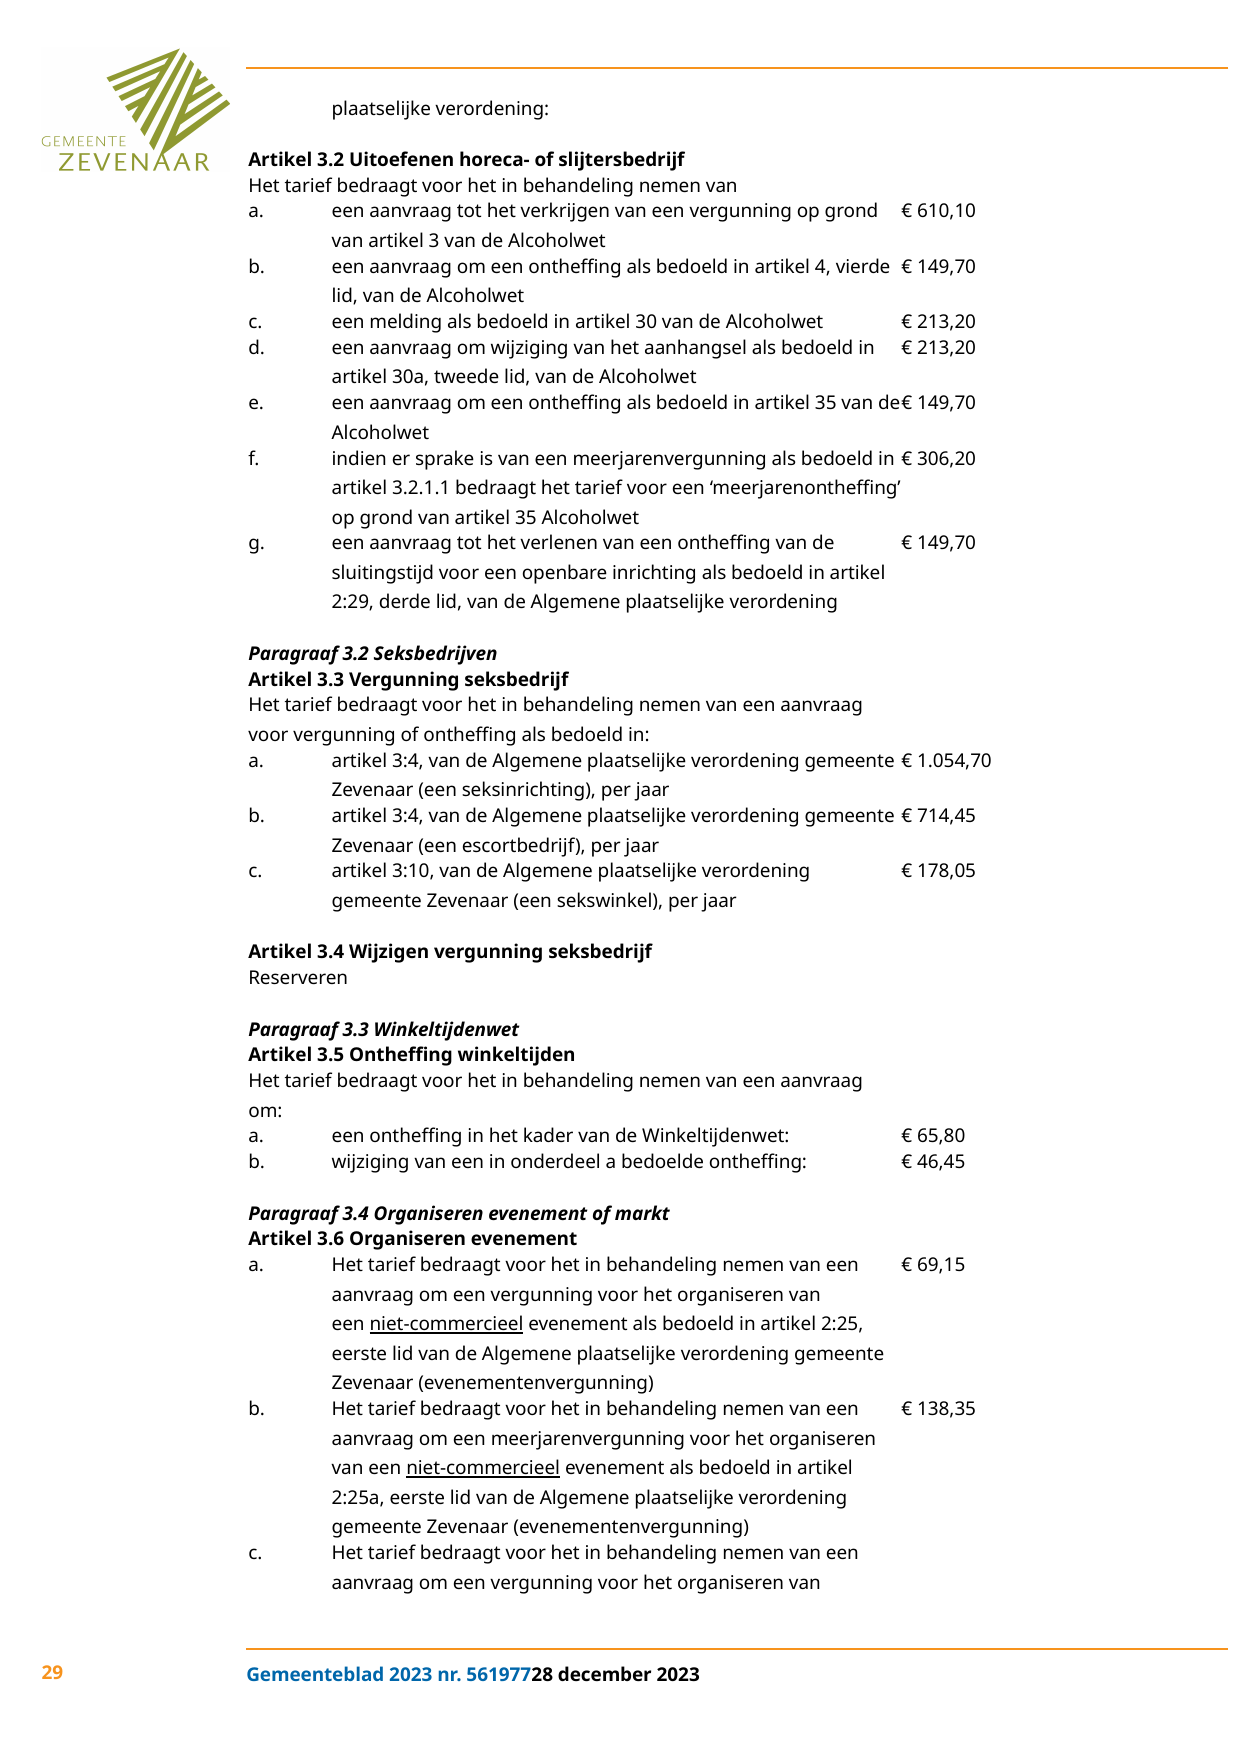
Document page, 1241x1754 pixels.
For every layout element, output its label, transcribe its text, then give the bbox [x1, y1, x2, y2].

table_cell Artikel 3.3 Vergunning seksbedrijf [248, 666, 901, 692]
table_cell c. [248, 858, 331, 913]
table_cell [901, 95, 1068, 121]
table_cell € 610,10 [901, 198, 1068, 253]
table_cell Het tarief bedraagt voor het in behandeling nemen van een aanvraag om een vergunning voor het organiseren van een niet-commercieel evenement als bedoeld in artikel 2:25, eerste lid van de Algemene plaatselijke verordening gemeente Zevenaar (evenementenvergunning) [331, 1251, 901, 1395]
table_cell [901, 172, 1068, 198]
table_cell f. [248, 445, 331, 529]
table_cell [248, 95, 331, 121]
table_cell € 178,05 [901, 858, 1068, 913]
table_cell € 213,20 [901, 308, 1068, 334]
table_cell a. [248, 198, 331, 253]
table_cell een aanvraag tot het verkrijgen van een vergunning op grond van artikel 3 van de Alcoholwet [331, 198, 901, 253]
table_cell € 149,70 [901, 253, 1068, 308]
table_cell Het tarief bedraagt voor het in behandeling nemen van een aanvraag om een meerjarenvergunning voor het organiseren van een niet-commercieel evenement als bedoeld in artikel 2:25a, eerste lid van de Algemene plaatselijke verordening gemeente Zevenaar (evenementenvergunning) [331, 1395, 901, 1539]
table_cell [901, 964, 1068, 990]
table_cell [901, 666, 1068, 692]
table_cell b. [248, 1395, 331, 1539]
table_cell d. [248, 334, 331, 389]
table_cell artikel 3:4, van de Algemene plaatselijke verordening gemeente Zevenaar (een escortbedrijf), per jaar [331, 802, 901, 858]
table_cell € 65,80 [901, 1123, 1068, 1148]
table_cell [901, 1200, 1068, 1226]
table_cell c. [248, 1539, 331, 1595]
table_cell a. [248, 747, 331, 802]
table_cell € 46,45 [901, 1148, 1068, 1174]
table_cell [248, 990, 1068, 1016]
table_cell b. [248, 802, 331, 858]
table_cell Paragraaf 3.4 Organiseren evenement of markt [248, 1200, 901, 1226]
table_cell Het tarief bedraagt voor het in behandeling nemen van een aanvraag voor vergunning of ontheffing als bedoeld in: [248, 692, 901, 747]
table_cell € 149,70 [901, 389, 1068, 445]
table_cell [901, 146, 1068, 172]
table_cell [248, 615, 1068, 640]
table_cell [248, 121, 1068, 146]
table_cell [901, 692, 1068, 747]
table_cell € 69,15 [901, 1251, 1068, 1395]
table_cell [248, 1174, 1068, 1200]
table_cell Reserveren [248, 964, 901, 990]
table_cell Het tarief bedraagt voor het in behandeling nemen van een aanvraag om een vergunning voor het organiseren van [331, 1539, 901, 1595]
table_cell Artikel 3.5 Ontheffing winkeltijden [248, 1042, 901, 1067]
table_cell een aanvraag tot het verlenen van een ontheffing van de sluitingstijd voor een openbare inrichting als bedoeld in artikel 2:29, derde lid, van de Algemene plaatselijke verordening [331, 530, 901, 614]
picture [41, 47, 231, 172]
table_cell € 213,20 [901, 334, 1068, 389]
table_cell indien er sprake is van een meerjarenvergunning als bedoeld in artikel 3.2.1.1 bedraagt het tarief voor een ‘meerjarenontheffing’ op grond van artikel 35 Alcoholwet [331, 445, 901, 529]
table_cell € 306,20 [901, 445, 1068, 529]
table_cell Paragraaf 3.2 Seksbedrijven [248, 640, 901, 666]
table_cell g. [248, 530, 331, 614]
table_cell artikel 3:4, van de Algemene plaatselijke verordening gemeente Zevenaar (een seksinrichting), per jaar [331, 747, 901, 802]
table_cell een aanvraag om een ontheffing als bedoeld in artikel 35 van de Alcoholwet [331, 389, 901, 445]
table_cell Het tarief bedraagt voor het in behandeling nemen van een aanvraag om: [248, 1067, 901, 1123]
table_cell [901, 1016, 1068, 1042]
table_cell a. [248, 1123, 331, 1148]
table_cell [901, 1226, 1068, 1251]
table_cell [901, 1539, 1068, 1595]
table_cell € 138,35 [901, 1395, 1068, 1539]
table_cell een melding als bedoeld in artikel 30 van de Alcoholwet [331, 308, 901, 334]
table_cell een ontheffing in het kader van de Winkeltijdenwet: [331, 1123, 901, 1148]
table_cell plaatselijke verordening: [331, 95, 901, 121]
table_cell Artikel 3.4 Wijzigen vergunning seksbedrijf [248, 939, 901, 964]
table_cell € 149,70 [901, 530, 1068, 614]
table_cell [901, 1067, 1068, 1123]
table_cell [901, 1042, 1068, 1067]
table_cell een aanvraag om wijziging van het aanhangsel als bedoeld in artikel 30a, tweede lid, van de Alcoholwet [331, 334, 901, 389]
table_cell Het tarief bedraagt voor het in behandeling nemen van [248, 172, 901, 198]
table_cell € 714,45 [901, 802, 1068, 858]
table_cell b. [248, 1148, 331, 1174]
table_cell [901, 640, 1068, 666]
table_cell wijziging van een in onderdeel a bedoelde ontheffing: [331, 1148, 901, 1174]
table_cell [901, 939, 1068, 964]
table_cell e. [248, 389, 331, 445]
table_cell Artikel 3.6 Organiseren evenement [248, 1226, 901, 1251]
table_cell € 1.054,70 [901, 747, 1068, 802]
table_cell Paragraaf 3.3 Winkeltijdenwet [248, 1016, 901, 1042]
table_cell a. [248, 1251, 331, 1395]
table_cell Artikel 3.2 Uitoefenen horeca- of slijtersbedrijf [248, 146, 901, 172]
table_cell [248, 913, 1068, 939]
table_cell een aanvraag om een ontheffing als bedoeld in artikel 4, vierde lid, van de Alcoholwet [331, 253, 901, 308]
table_cell b. [248, 253, 331, 308]
table_cell artikel 3:10, van de Algemene plaatselijke verordening gemeente Zevenaar (een sekswinkel), per jaar [331, 858, 901, 913]
table_cell c. [248, 308, 331, 334]
